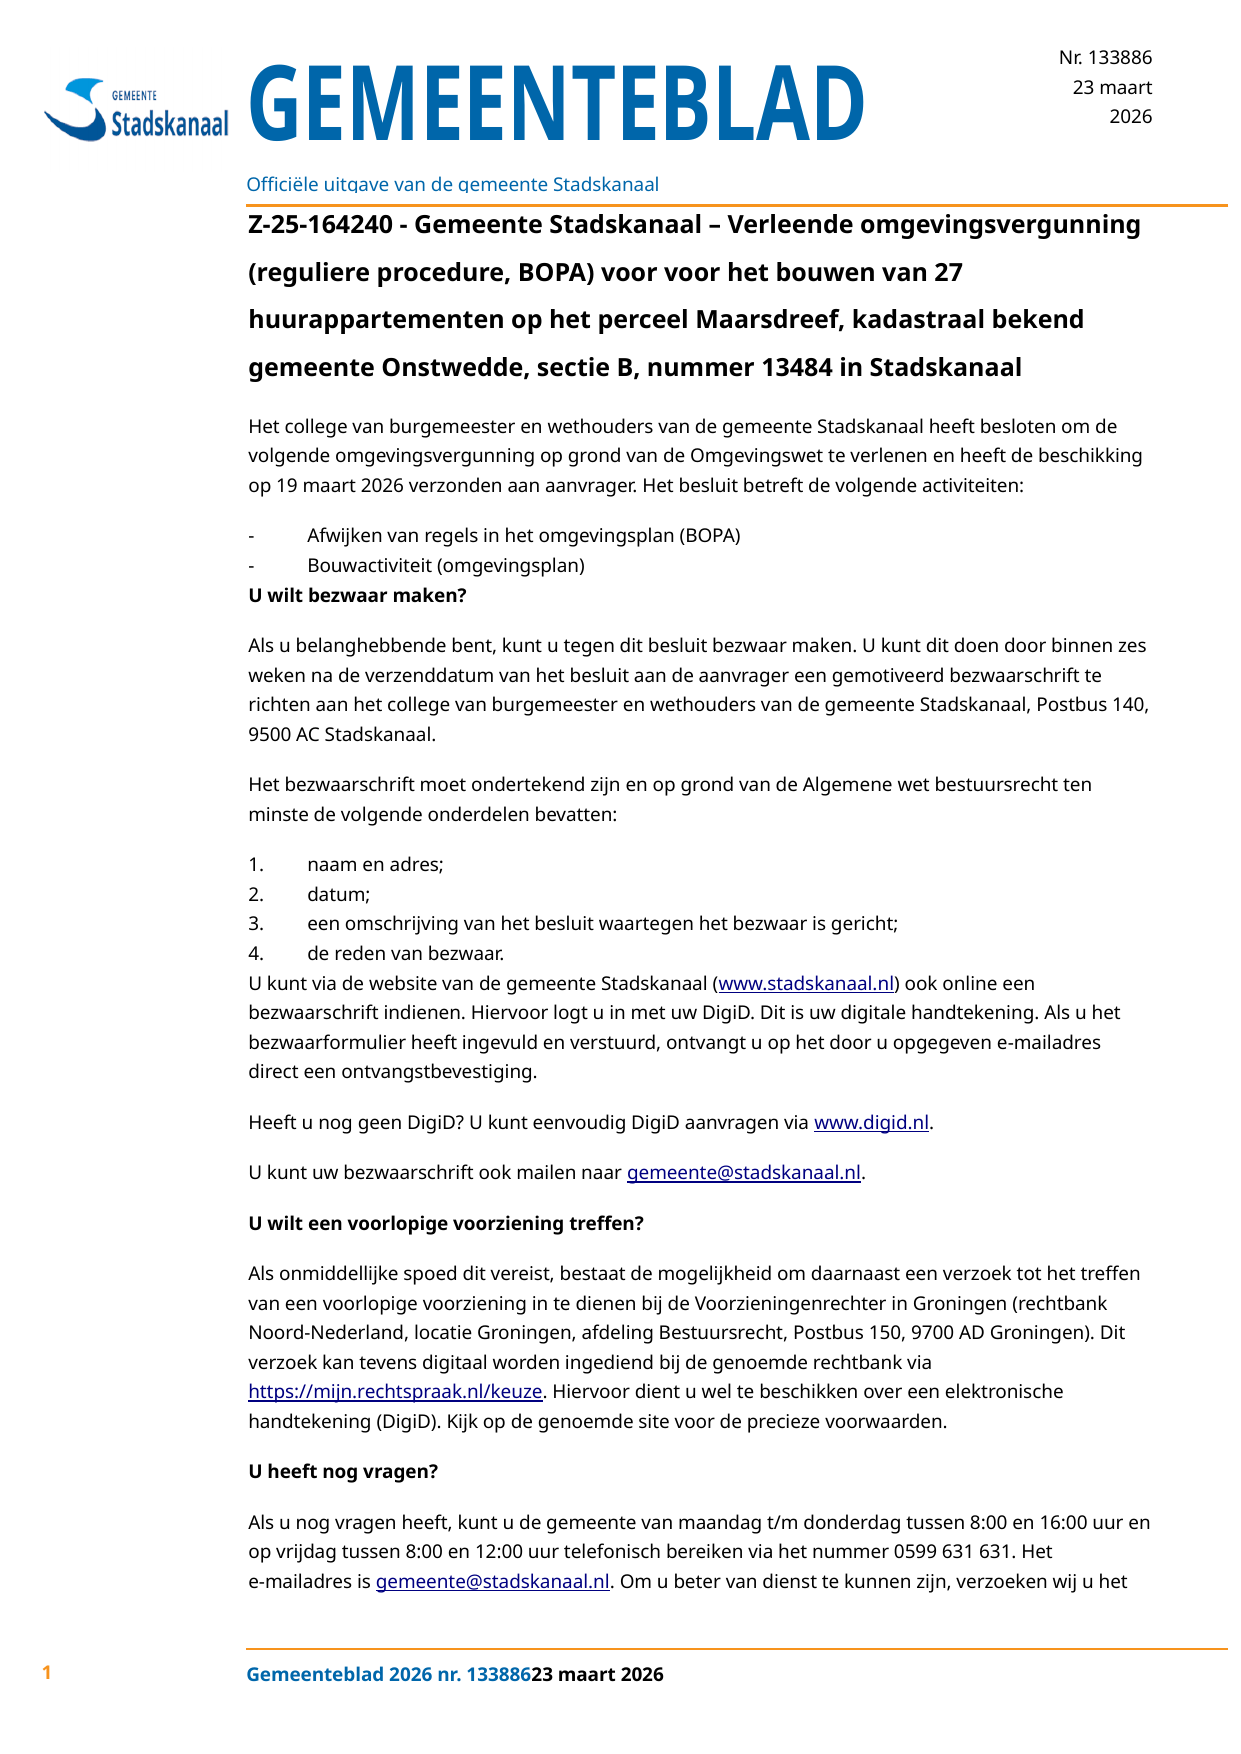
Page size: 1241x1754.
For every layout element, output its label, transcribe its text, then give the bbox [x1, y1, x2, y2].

text Als u belanghebbende bent, kunt u tegen dit besluit bezwaar maken. U kunt dit doen door binnen zes weken na de verzenddatum van het besluit aan de aanvrager een gemotiveerd bezwaarschrift te richten aan het college van burgemeester en wethouders van de gemeente Stadskanaal, Postbus 140, 9500 AC Stadskanaal. [248, 632, 1152, 747]
text Het college van burgemeester en wethouders van de gemeente Stadskanaal heeft besloten om de volgende omgevingsvergunning op grond van de Omgevingswet te verlenen en heeft de beschikking op 19 maart 2026 verzonden aan aanvrager. Het besluit betreft de volgende activiteiten: [248, 413, 1152, 498]
list datum; [248, 881, 1152, 907]
text U kunt via de website van de gemeente Stadskanaal (www.stadskanaal.nl) ook online een bezwaarschrift indienen. Hiervoor logt u in met uw DigiD. Dit is uw digitale handtekening. Als u het bezwaarformulier heeft ingevuld en verstuurd, ontvangt u op het door u opgegeven e‑mailadres direct een ontvangstbevestiging. [248, 970, 1152, 1084]
list de reden van bezwaar. [248, 940, 1152, 966]
list naam en adres; [248, 851, 1152, 877]
text Als u nog vragen heeft, kunt u de gemeente van maandag t/m donderdag tussen 8:00 en 16:00 uur en op vrijdag tussen 8:00 en 12:00 uur telefonisch bereiken via het nummer 0599 631 631. Het e‑mailadres is gemeente@stadskanaal.nl. Om u beter van dienst te kunnen zijn, verzoeken wij u het [248, 1509, 1152, 1594]
text Als onmiddellijke spoed dit vereist, bestaat de mogelijkheid om daarnaast een verzoek tot het treffen van een voorlopige voorziening in te dienen bij de Voorzieningenrechter in Groningen (rechtbank Noord-Nederland, locatie Groningen, afdeling Bestuursrecht, Postbus 150, 9700 AD Groningen). Dit verzoek kan tevens digitaal worden ingediend bij de genoemde rechtbank via https://mijn.rechtspraak.nl/keuze. Hiervoor dient u wel te beschikken over een elektronische handtekening (DigiD). Kijk op de genoemde site voor de precieze voorwaarden. [248, 1260, 1152, 1434]
picture [41, 47, 231, 172]
text Het bezwaarschrift moet ondertekend zijn en op grond van de Algemene wet bestuursrecht ten minste de volgende onderdelen bevatten: [248, 771, 1152, 827]
list Bouwactiviteit (omgevingsplan) [248, 552, 1152, 578]
list een omschrijving van het besluit waartegen het bezwaar is gericht; [248, 911, 1152, 936]
text U heeft nog vragen? [248, 1458, 1152, 1484]
text Heeft u nog geen DigiD? U kunt eenvoudig DigiD aanvragen via www.digid.nl. [248, 1109, 1152, 1135]
list Afwijken van regels in het omgevingsplan (BOPA) [248, 523, 1152, 548]
text U wilt bezwaar maken? [248, 582, 1152, 608]
text Z-25-164240 - Gemeente Stadskanaal – Verleende omgevingsvergunning (reguliere procedure, BOPA) voor voor het bouwen van 27 huurappartementen op het perceel Maarsdreef, kadastraal bekend gemeente Onstwedde, sectie B, nummer 13484 in Stadskanaal [248, 207, 1152, 384]
text U kunt uw bezwaarschrift ook mailen naar gemeente@stadskanaal.nl. [248, 1159, 1152, 1185]
text U wilt een voorlopige voorziening treffen? [248, 1210, 1152, 1236]
